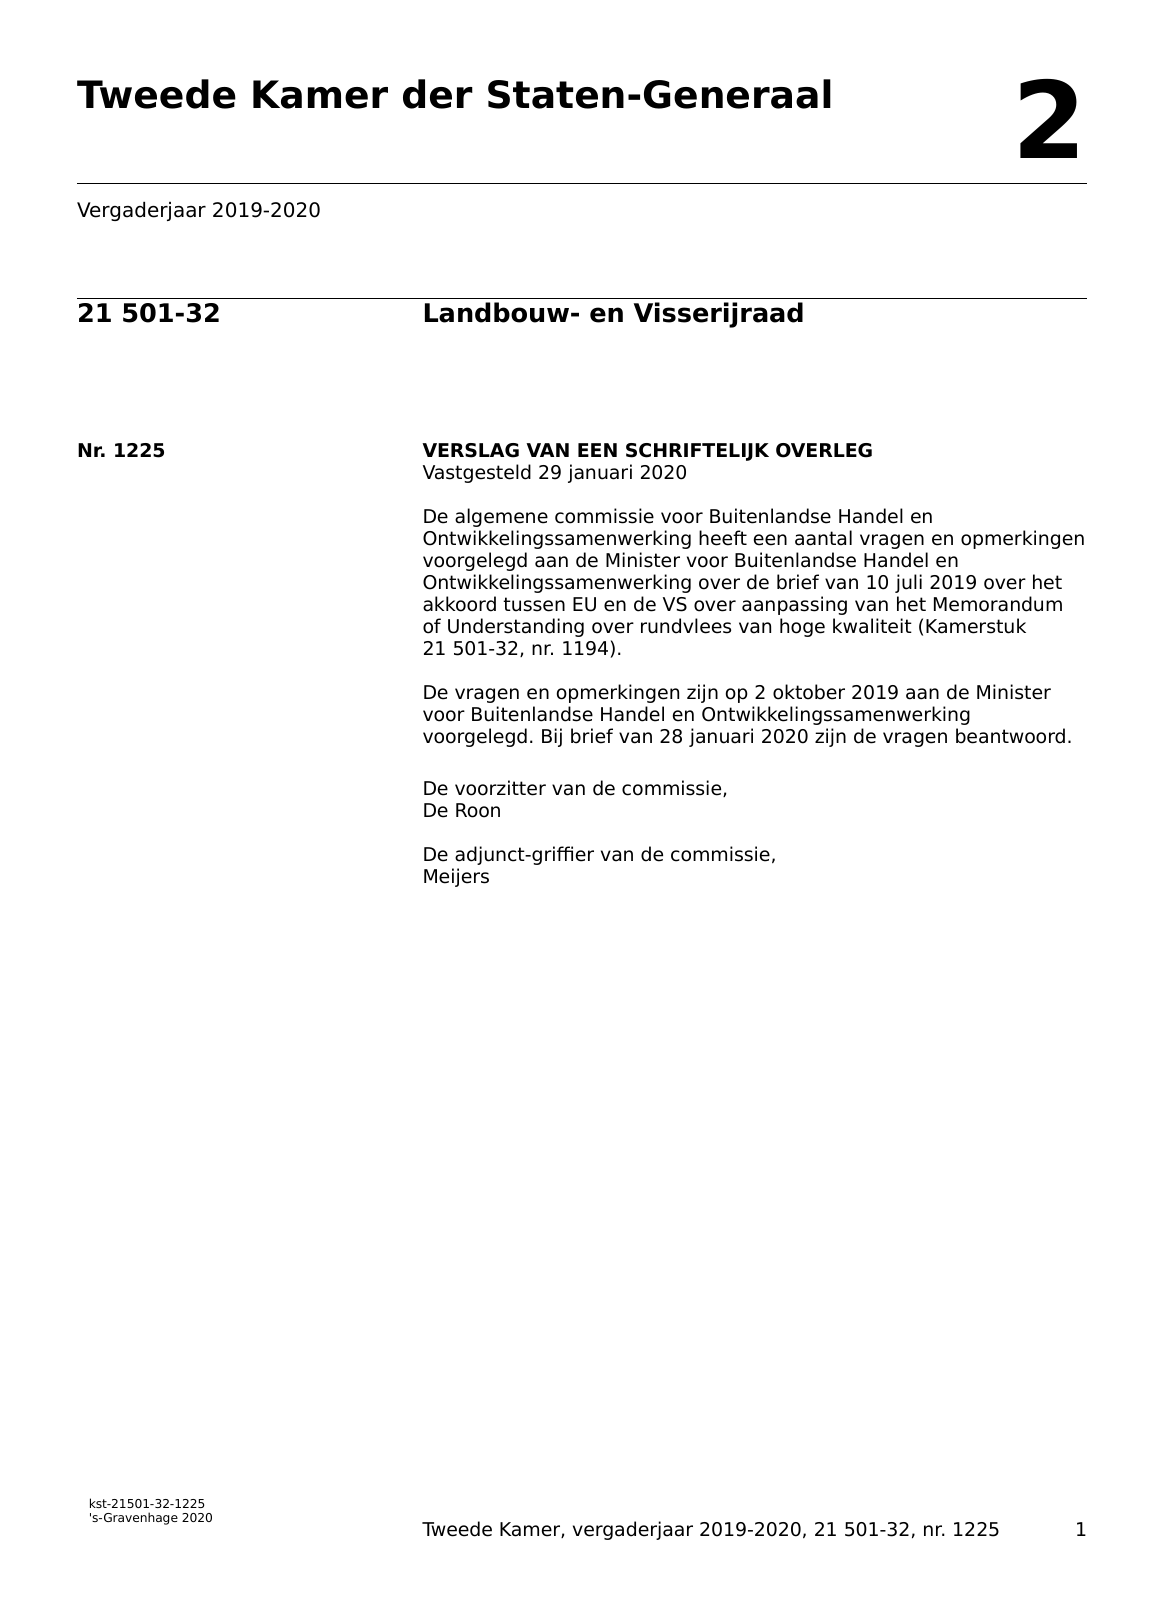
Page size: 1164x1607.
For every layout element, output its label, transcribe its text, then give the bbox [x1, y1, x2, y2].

subtitle Nr. 1225 VERSLAG VAN EEN SCHRIFTELIJK OVERLEG [77, 440, 1087, 462]
text kst-21501-32-1225 [88, 1497, 323, 1511]
text Vastgesteld 29 januari 2020 [422, 462, 1087, 484]
text De algemene commissie voor Buitenlandse Handel en Ontwikkelingssamenwerking heeft een aantal vragen en opmerkingen voorgelegd aan de Minister voor Buitenlandse Handel en Ontwikkelingssamenwerking over de brief van 10 juli 2019 over het akkoord tussen EU en de VS over aanpassing van het Memorandum of Understanding over rundvlees van hoge kwaliteit (Kamerstuk 21 501-32, nr. 1194). [422, 506, 1087, 660]
text De voorzitter van de commissie, De Roon [422, 778, 1087, 822]
text De adjunct-griffier van de commissie, Meijers [422, 844, 1087, 888]
table_header 2 [886, 59, 1087, 183]
text De vragen en opmerkingen zijn op 2 oktober 2019 aan de Minister voor Buitenlandse Handel en Ontwikkelingssamenwerking voorgelegd. Bij brief van 28 januari 2020 zijn de vragen beantwoord. [422, 682, 1087, 748]
text 's-Gravenhage 2020 [88, 1511, 323, 1525]
subtitle 21 501-32 Landbouw- en Visserijraad [77, 299, 1087, 329]
table_cell Vergaderjaar 2019-2020 [77, 184, 1087, 298]
table_header Tweede Kamer der Staten-Generaal [77, 59, 886, 183]
